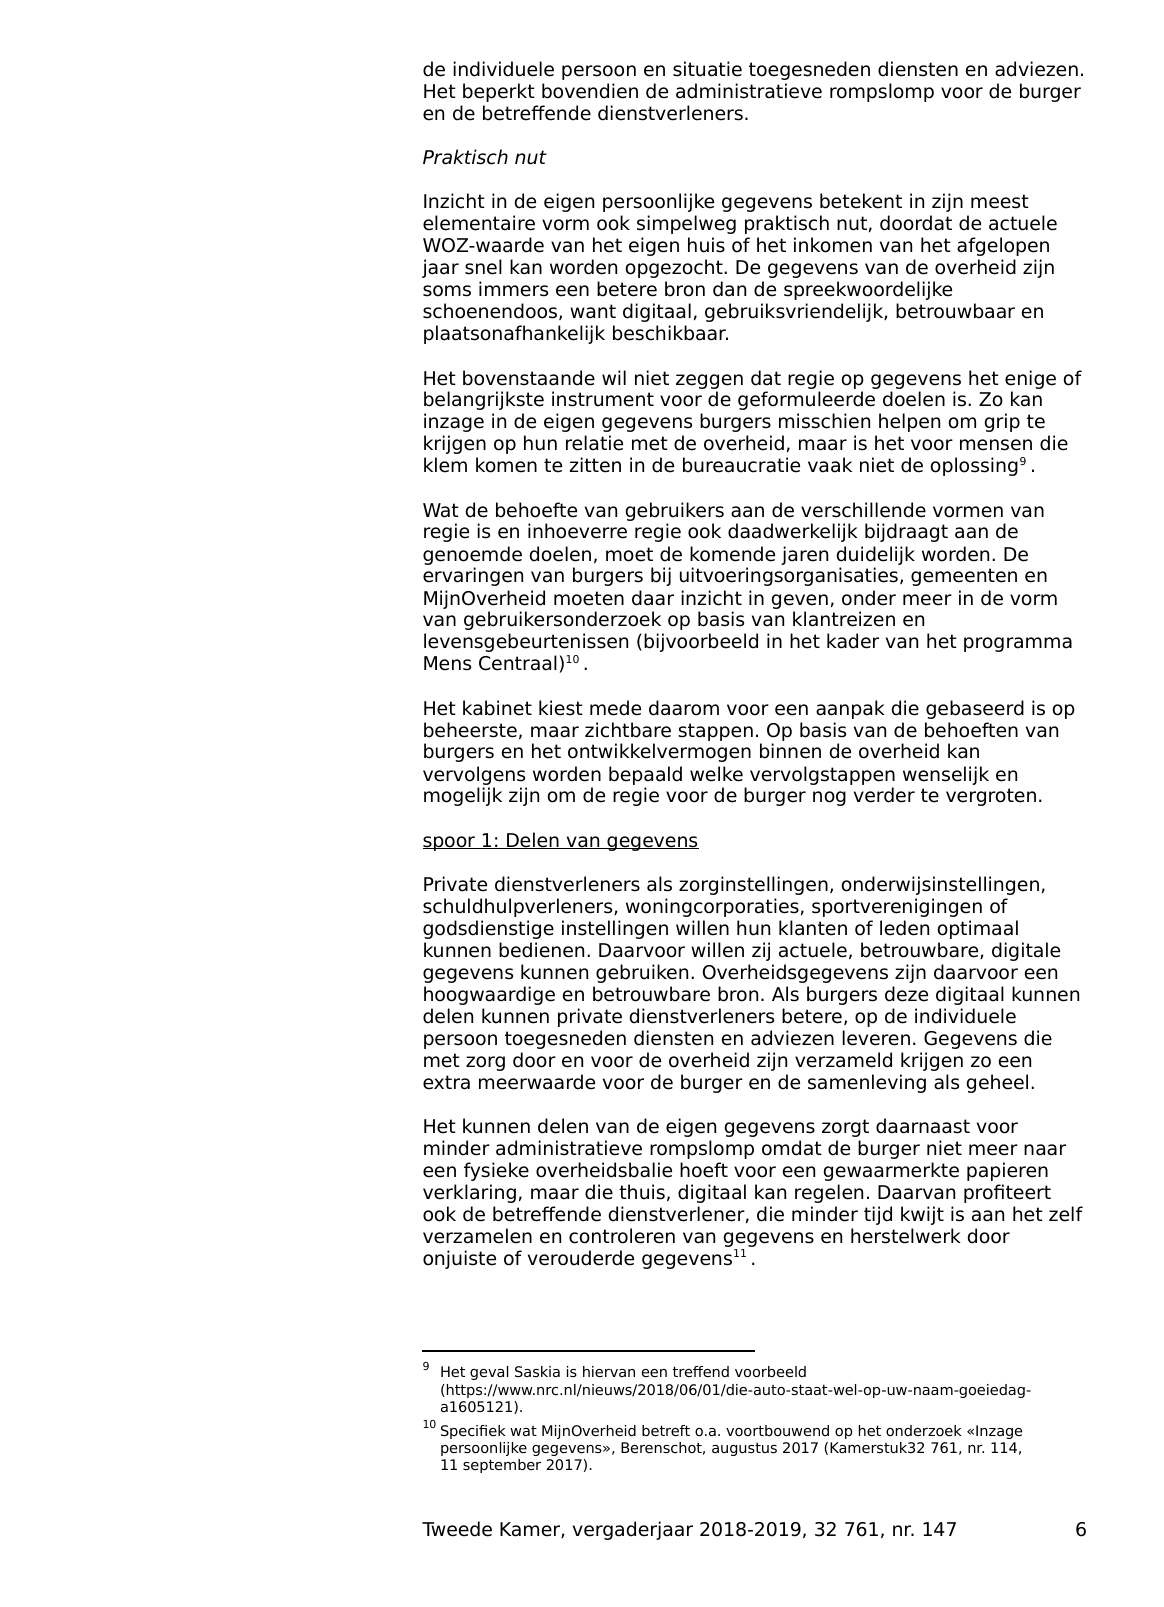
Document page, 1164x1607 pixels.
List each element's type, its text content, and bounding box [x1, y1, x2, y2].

text Het kabinet kiest mede daarom voor een aanpak die gebaseerd is op beheerste, maar zichtbare stappen. Op basis van de behoeften van burgers en het ontwikkelvermogen binnen de overheid kan vervolgens worden bepaald welke vervolgstappen wenselijk en mogelijk zijn om de regie voor de burger nog verder te vergroten. [422, 697, 1087, 807]
text de individuele persoon en situatie toegesneden diensten en adviezen. Het beperkt bovendien de administratieve rompslomp voor de burger en de betreffende dienstverleners. [422, 59, 1087, 125]
text Private dienstverleners als zorginstellingen, onderwijsinstellingen, schuldhulpverleners, woningcorporaties, sportverenigingen of godsdienstige instellingen willen hun klanten of leden optimaal kunnen bedienen. Daarvoor willen zij actuele, betrouwbare, digitale gegevens kunnen gebruiken. Overheidsgegevens zijn daarvoor een hoogwaardige en betrouwbare bron. Als burgers deze digitaal kunnen delen kunnen private dienstverleners betere, op de individuele persoon toegesneden diensten en adviezen leveren. Gegevens die met zorg door en voor de overheid zijn verzameld krijgen zo een extra meerwaarde voor de burger en de samenleving als geheel. [422, 874, 1087, 1093]
text Het geval Saskia is hiervan een treffend voorbeeld (https://www.nrc.nl/nieuws/2018/06/01/die-auto-staat-wel-op-uw-naam-goeiedag-a1605121). [422, 1360, 1087, 1416]
text Inzicht in de eigen persoonlijke gegevens betekent in zijn meest elementaire vorm ook simpelweg praktisch nut, doordat de actuele WOZ-waarde van het eigen huis of het inkomen van het afgelopen jaar snel kan worden opgezocht. De gegevens van de overheid zijn soms immers een betere bron dan de spreekwoordelijke schoenendoos, want digitaal, gebruiksvriendelijk, betrouwbaar en plaatsonafhankelijk beschikbaar. [422, 191, 1087, 345]
subtitle spoor 1: Delen van gegevens [422, 829, 1087, 852]
text Specifiek wat MijnOverheid betreft o.a. voortbouwend op het onderzoek «Inzage persoonlijke gegevens», Berenschot, augustus 2017 (Kamerstuk32 761, nr. 114, 11 september 2017). [422, 1418, 1087, 1474]
subtitle Praktisch nut [422, 147, 1087, 169]
text Het kunnen delen van de eigen gegevens zorgt daarnaast voor minder administratieve rompslomp omdat de burger niet meer naar een fysieke overheidsbalie hoeft voor een gewaarmerkte papieren verklaring, maar die thuis, digitaal kan regelen. Daarvan profiteert ook de betreffende dienstverlener, die minder tijd kwijt is aan het zelf verzamelen en controleren van gegevens en herstelwerk door onjuiste of verouderde gegevens. [422, 1116, 1087, 1269]
text Wat de behoefte van gebruikers aan de verschillende vormen van regie is en inhoeverre regie ook daadwerkelijk bijdraagt aan de genoemde doelen, moet de komende jaren duidelijk worden. De ervaringen van burgers bij uitvoeringsorganisaties, gemeenten en MijnOverheid moeten daar inzicht in geven, onder meer in de vorm van gebruikersonderzoek op basis van klantreizen en levensgebeurtenissen (bijvoorbeeld in het kader van het programma Mens Centraal). [422, 499, 1087, 675]
text Het bovenstaande wil niet zeggen dat regie op gegevens het enige of belangrijkste instrument voor de geformuleerde doelen is. Zo kan inzage in de eigen gegevens burgers misschien helpen om grip te krijgen op hun relatie met de overheid, maar is het voor mensen die klem komen te zitten in de bureaucratie vaak niet de oplossing. [422, 367, 1087, 477]
